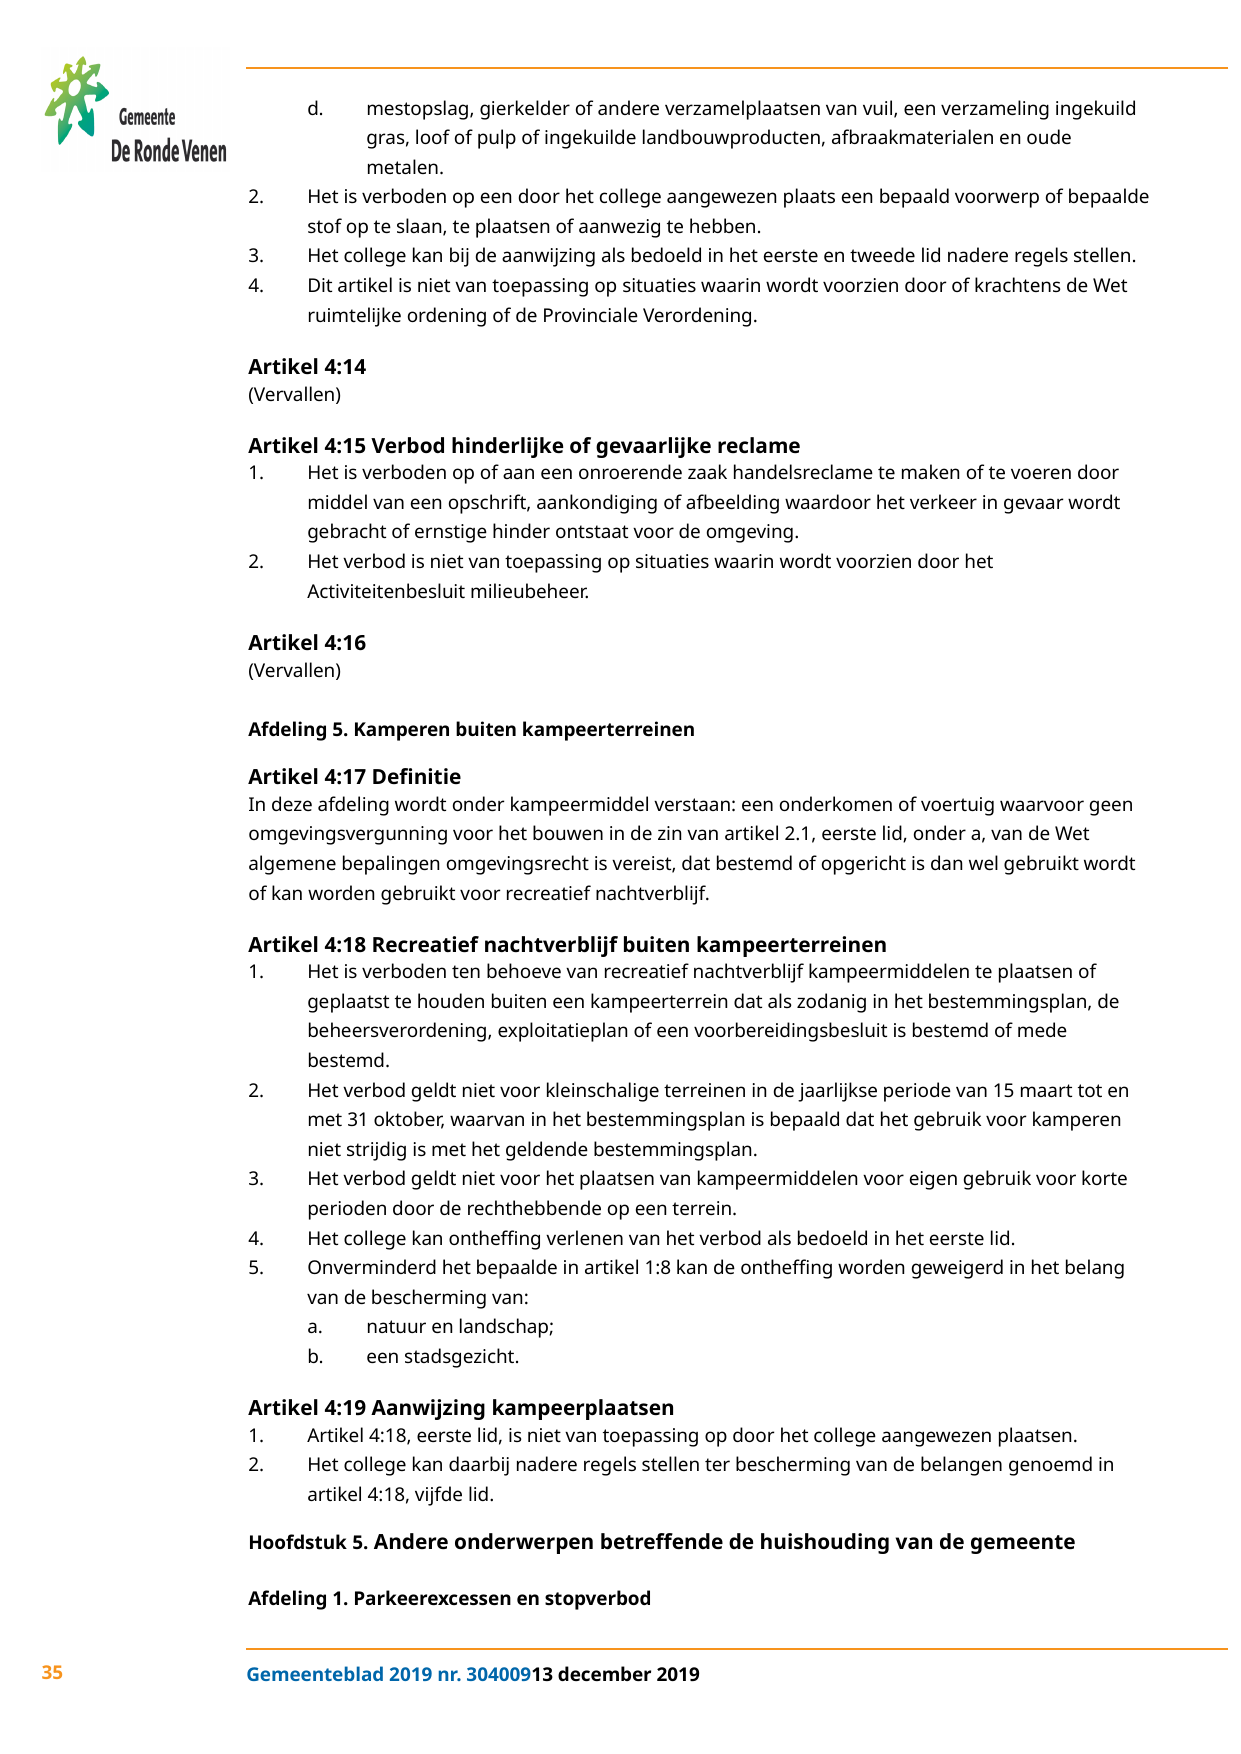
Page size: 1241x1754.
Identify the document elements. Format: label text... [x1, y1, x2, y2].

list Het college kan bij de aanwijzing als bedoeld in het eerste en tweede lid nadere regels stellen. [248, 243, 1152, 268]
list mestopslag, gierkelder of andere verzamelplaatsen van vuil, een verzameling ingekuild gras, loof of pulp of ingekuilde landbouwproducten, afbraakmaterialen en oude metalen. [307, 95, 1152, 180]
text Artikel 4:16 [248, 628, 1152, 657]
list Het college kan daarbij nadere regels stellen ter bescherming van de belangen genoemd in artikel 4:18, vijfde lid. [248, 1452, 1152, 1507]
list Artikel 4:18, eerste lid, is niet van toepassing op door het college aangewezen plaatsen. [248, 1422, 1152, 1448]
list Onverminderd het bepaalde in artikel 1:8 kan de ontheffing worden geweigerd in het belang van de bescherming van: [248, 1254, 1152, 1310]
text Hoofdstuk 5. Andere onderwerpen betreffende de huishouding van de gemeente [248, 1527, 1152, 1555]
text (Vervallen) [248, 657, 1152, 682]
text In deze afdeling wordt onder kampeermiddel verstaan: een onderkomen of voertuig waarvoor geen omgevingsvergunning voor het bouwen in de zin van artikel 2.1, eerste lid, onder a, van de Wet algemene bepalingen omgevingsrecht is vereist, dat bestemd of opgericht is dan wel gebruikt wordt of kan worden gebruikt voor recreatief nachtverblijf. [248, 791, 1152, 905]
text Afdeling 5. Kamperen buiten kampeerterreinen [248, 716, 1152, 742]
text Afdeling 1. Parkeerexcessen en stopverbod [248, 1585, 1152, 1611]
list Het college kan ontheffing verlenen van het verbod als bedoeld in het eerste lid. [248, 1225, 1152, 1251]
list Het is verboden op of aan een onroerende zaak handelsreclame te maken of te voeren door middel van een opschrift, aankondiging of afbeelding waardoor het verkeer in gevaar wordt gebracht of ernstige hinder ontstaat voor de omgeving. [248, 459, 1152, 544]
text Artikel 4:14 [248, 352, 1152, 381]
text (Vervallen) [248, 381, 1152, 406]
list Het verbod geldt niet voor het plaatsen van kampeermiddelen voor eigen gebruik voor korte perioden door de rechthebbende op een terrein. [248, 1166, 1152, 1221]
text Artikel 4:17 Definitie [248, 762, 1152, 791]
text Artikel 4:18 Recreatief nachtverblijf buiten kampeerterreinen [248, 930, 1152, 958]
text Artikel 4:15 Verbod hinderlijke of gevaarlijke reclame [248, 431, 1152, 459]
list Het is verboden op een door het college aangewezen plaats een bepaald voorwerp of bepaalde stof op te slaan, te plaatsen of aanwezig te hebben. [248, 183, 1152, 239]
list een stadsgezicht. [307, 1343, 1152, 1369]
list Dit artikel is niet van toepassing op situaties waarin wordt voorzien door of krachtens de Wet ruimtelijke ordening of de Provinciale Verordening. [248, 272, 1152, 328]
list Het is verboden ten behoeve van recreatief nachtverblijf kampeermiddelen te plaatsen of geplaatst te houden buiten een kampeerterrein dat als zodanig in het bestemmingsplan, de beheersverordening, exploitatieplan of een voorbereidingsbesluit is bestemd of mede bestemd. [248, 958, 1152, 1073]
picture [41, 47, 231, 172]
list Het verbod geldt niet voor kleinschalige terreinen in de jaarlijkse periode van 15 maart tot en met 31 oktober, waarvan in het bestemmingsplan is bepaald dat het gebruik voor kamperen niet strijdig is met het geldende bestemmingsplan. [248, 1077, 1152, 1162]
list Het verbod is niet van toepassing op situaties waarin wordt voorzien door het Activiteitenbesluit milieubeheer. [248, 548, 1152, 604]
text Artikel 4:19 Aanwijzing kampeerplaatsen [248, 1393, 1152, 1422]
list natuur en landschap; [307, 1313, 1152, 1339]
